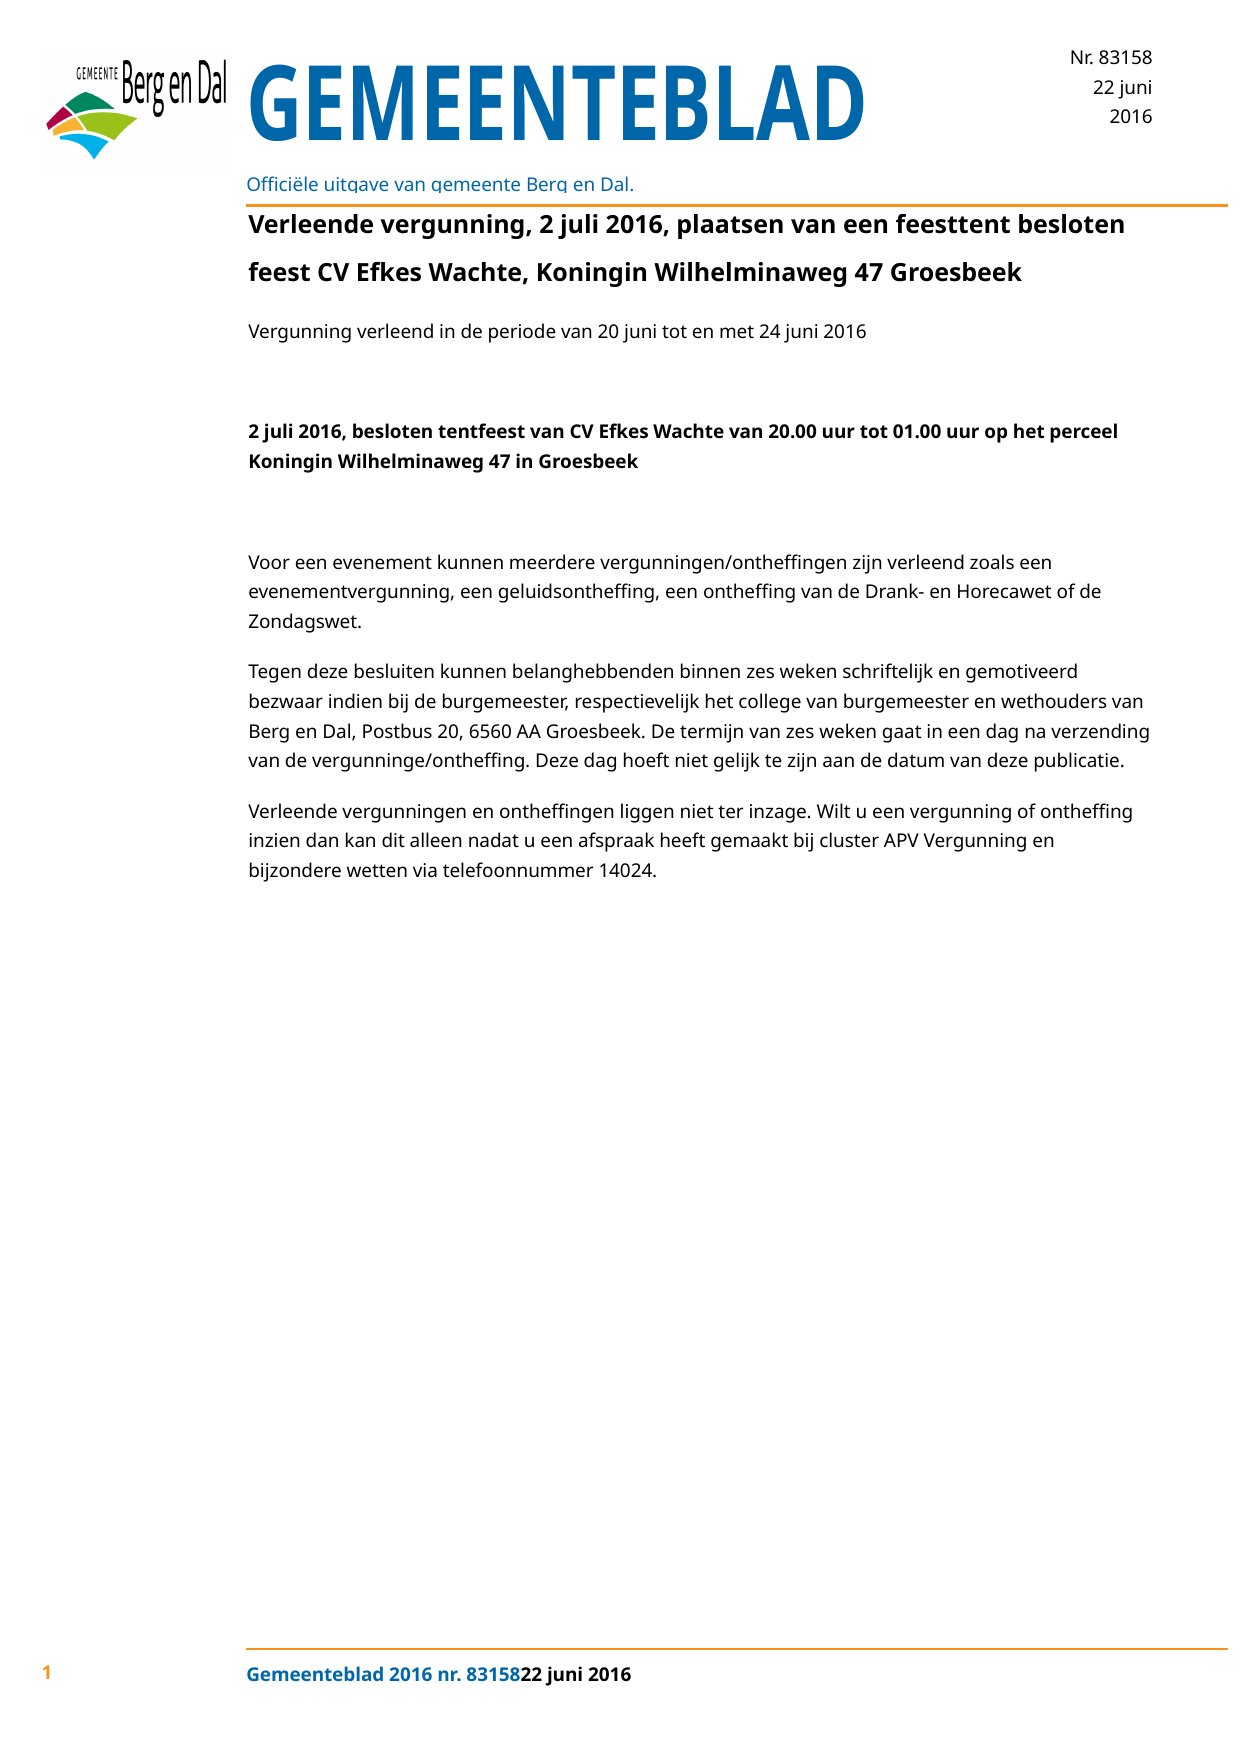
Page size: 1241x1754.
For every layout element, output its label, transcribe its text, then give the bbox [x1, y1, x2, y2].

text Voor een evenement kunnen meerdere vergunningen/ontheffingen zijn verleend zoals een evenementvergunning, een geluidsontheffing, een ontheffing van de Drank- en Horecawet of de Zondagswet. [248, 549, 1152, 634]
text Verleende vergunning, 2 juli 2016, plaatsen van een feesttent besloten feest CV Efkes Wachte, Koningin Wilhelminaweg 47 Groesbeek [248, 207, 1152, 288]
text 2 juli 2016, besloten tentfeest van CV Efkes Wachte van 20.00 uur tot 01.00 uur op het perceel Koningin Wilhelminaweg 47 in Groesbeek [248, 419, 1152, 474]
text Tegen deze besluiten kunnen belanghebbenden binnen zes weken schriftelijk en gemotiveerd bezwaar indien bij de burgemeester, respectievelijk het college van burgemeester en wethouders van Berg en Dal, Postbus 20, 6560 AA Groesbeek. De termijn van zes weken gaat in een dag na verzending van de vergunninge/ontheffing. Deze dag hoeft niet gelijk te zijn aan de datum van deze publicatie. [248, 659, 1152, 773]
text Verleende vergunningen en ontheffingen liggen niet ter inzage. Wilt u een vergunning of ontheffing inzien dan kan dit alleen nadat u een afspraak heeft gemaakt bij cluster APV Vergunning en bijzondere wetten via telefoonnummer 14024. [248, 798, 1152, 883]
text Vergunning verleend in de periode van 20 juni tot en met 24 juni 2016 [248, 318, 1152, 344]
picture [41, 47, 231, 172]
